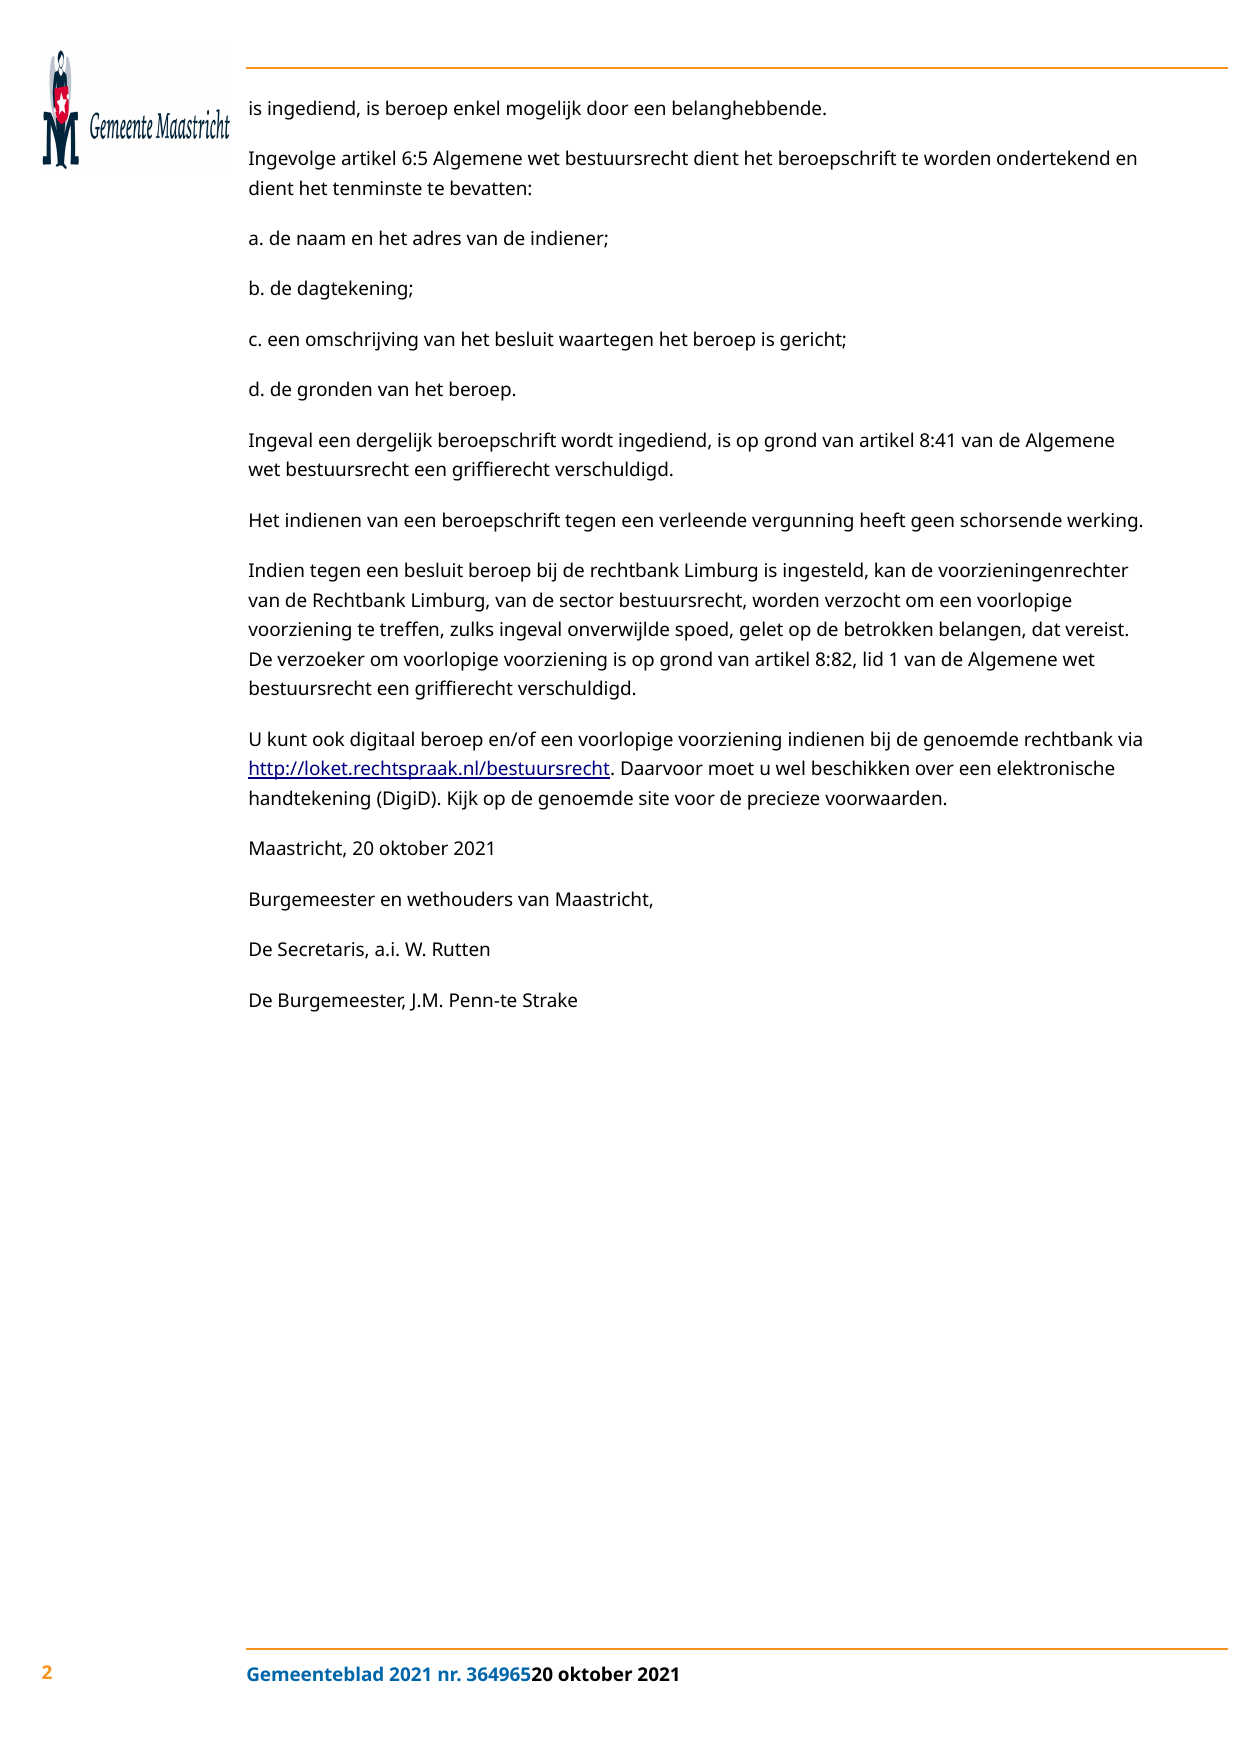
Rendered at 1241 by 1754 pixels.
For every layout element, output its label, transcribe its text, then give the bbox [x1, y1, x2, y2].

text Burgemeester en wethouders van Maastricht, [248, 886, 1152, 912]
text De Secretaris, a.i. W. Rutten [248, 936, 1152, 962]
text De Burgemeester, J.M. Penn-te Strake [248, 987, 1152, 1013]
picture [41, 47, 231, 172]
text b. de dagtekening; [248, 276, 1152, 301]
text is ingediend, is beroep enkel mogelijk door een belanghebbende. [248, 95, 1152, 121]
text U kunt ook digitaal beroep en/of een voorlopige voorziening indienen bij de genoemde rechtbank via http://loket.rechtspraak.nl/bestuursrecht. Daarvoor moet u wel beschikken over een elektronische handtekening (DigiD). Kijk op de genoemde site voor de precieze voorwaarden. [248, 726, 1152, 811]
text Ingevolge artikel 6:5 Algemene wet bestuursrecht dient het beroepschrift te worden ondertekend en dient het tenminste te bevatten: [248, 145, 1152, 201]
text c. een omschrijving van het besluit waartegen het beroep is gericht; [248, 326, 1152, 352]
text d. de gronden van het beroep. [248, 376, 1152, 402]
text a. de naam en het adres van de indiener; [248, 225, 1152, 251]
text Indien tegen een besluit beroep bij de rechtbank Limburg is ingesteld, kan de voorzieningenrechter van de Rechtbank Limburg, van de sector bestuursrecht, worden verzocht om een voorlopige voorziening te treffen, zulks ingeval onverwijlde spoed, gelet op de betrokken belangen, dat vereist. De verzoeker om voorlopige voorziening is op grond van artikel 8:82, lid 1 van de Algemene wet bestuursrecht een griffierecht verschuldigd. [248, 557, 1152, 701]
text Ingeval een dergelijk beroepschrift wordt ingediend, is op grond van artikel 8:41 van de Algemene wet bestuursrecht een griffierecht verschuldigd. [248, 427, 1152, 482]
text Het indienen van een beroepschrift tegen een verleende vergunning heeft geen schorsende werking. [248, 507, 1152, 533]
text Maastricht, 20 oktober 2021 [248, 836, 1152, 861]
